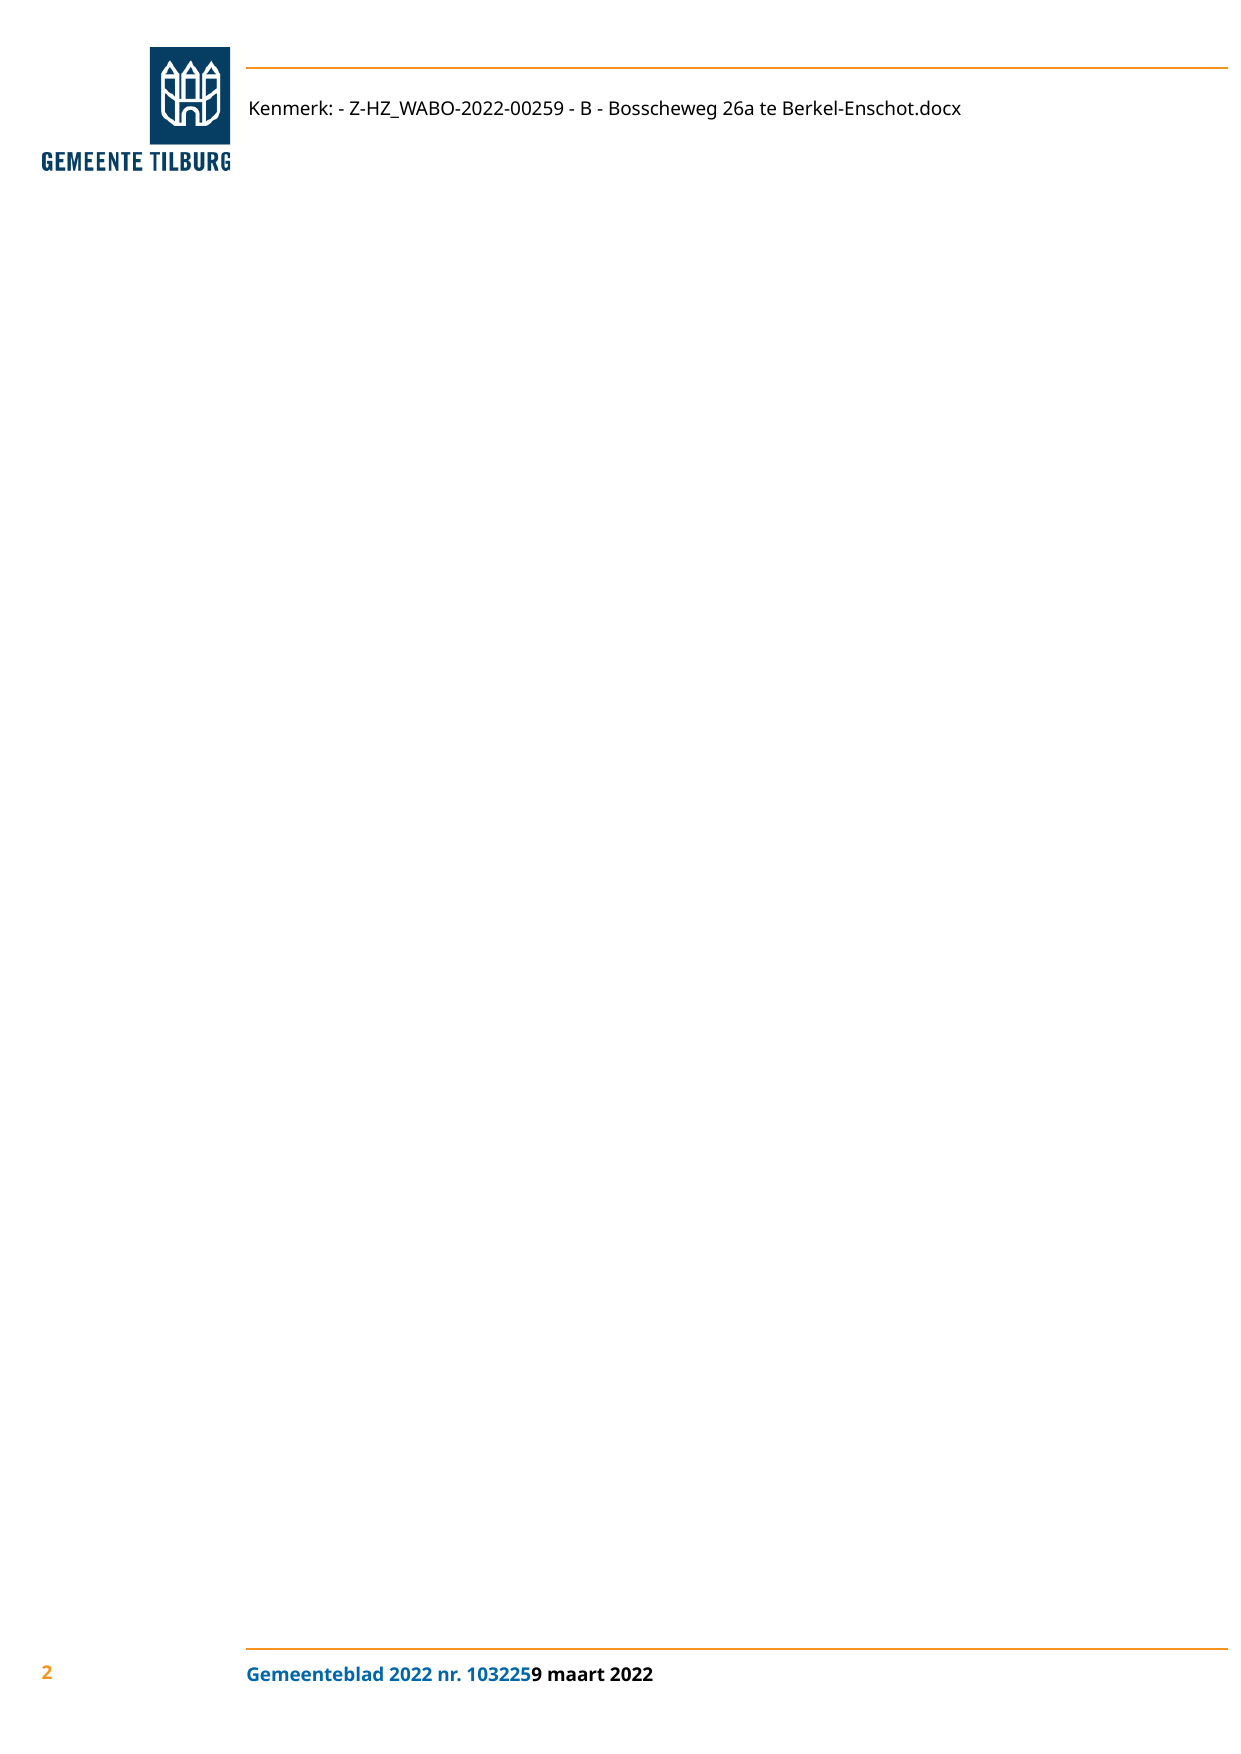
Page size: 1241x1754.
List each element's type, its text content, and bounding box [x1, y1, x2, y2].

picture [41, 47, 231, 172]
text Kenmerk: - Z-HZ_WABO-2022-00259 - B - Bosscheweg 26a te Berkel-Enschot.docx [248, 95, 1152, 121]
